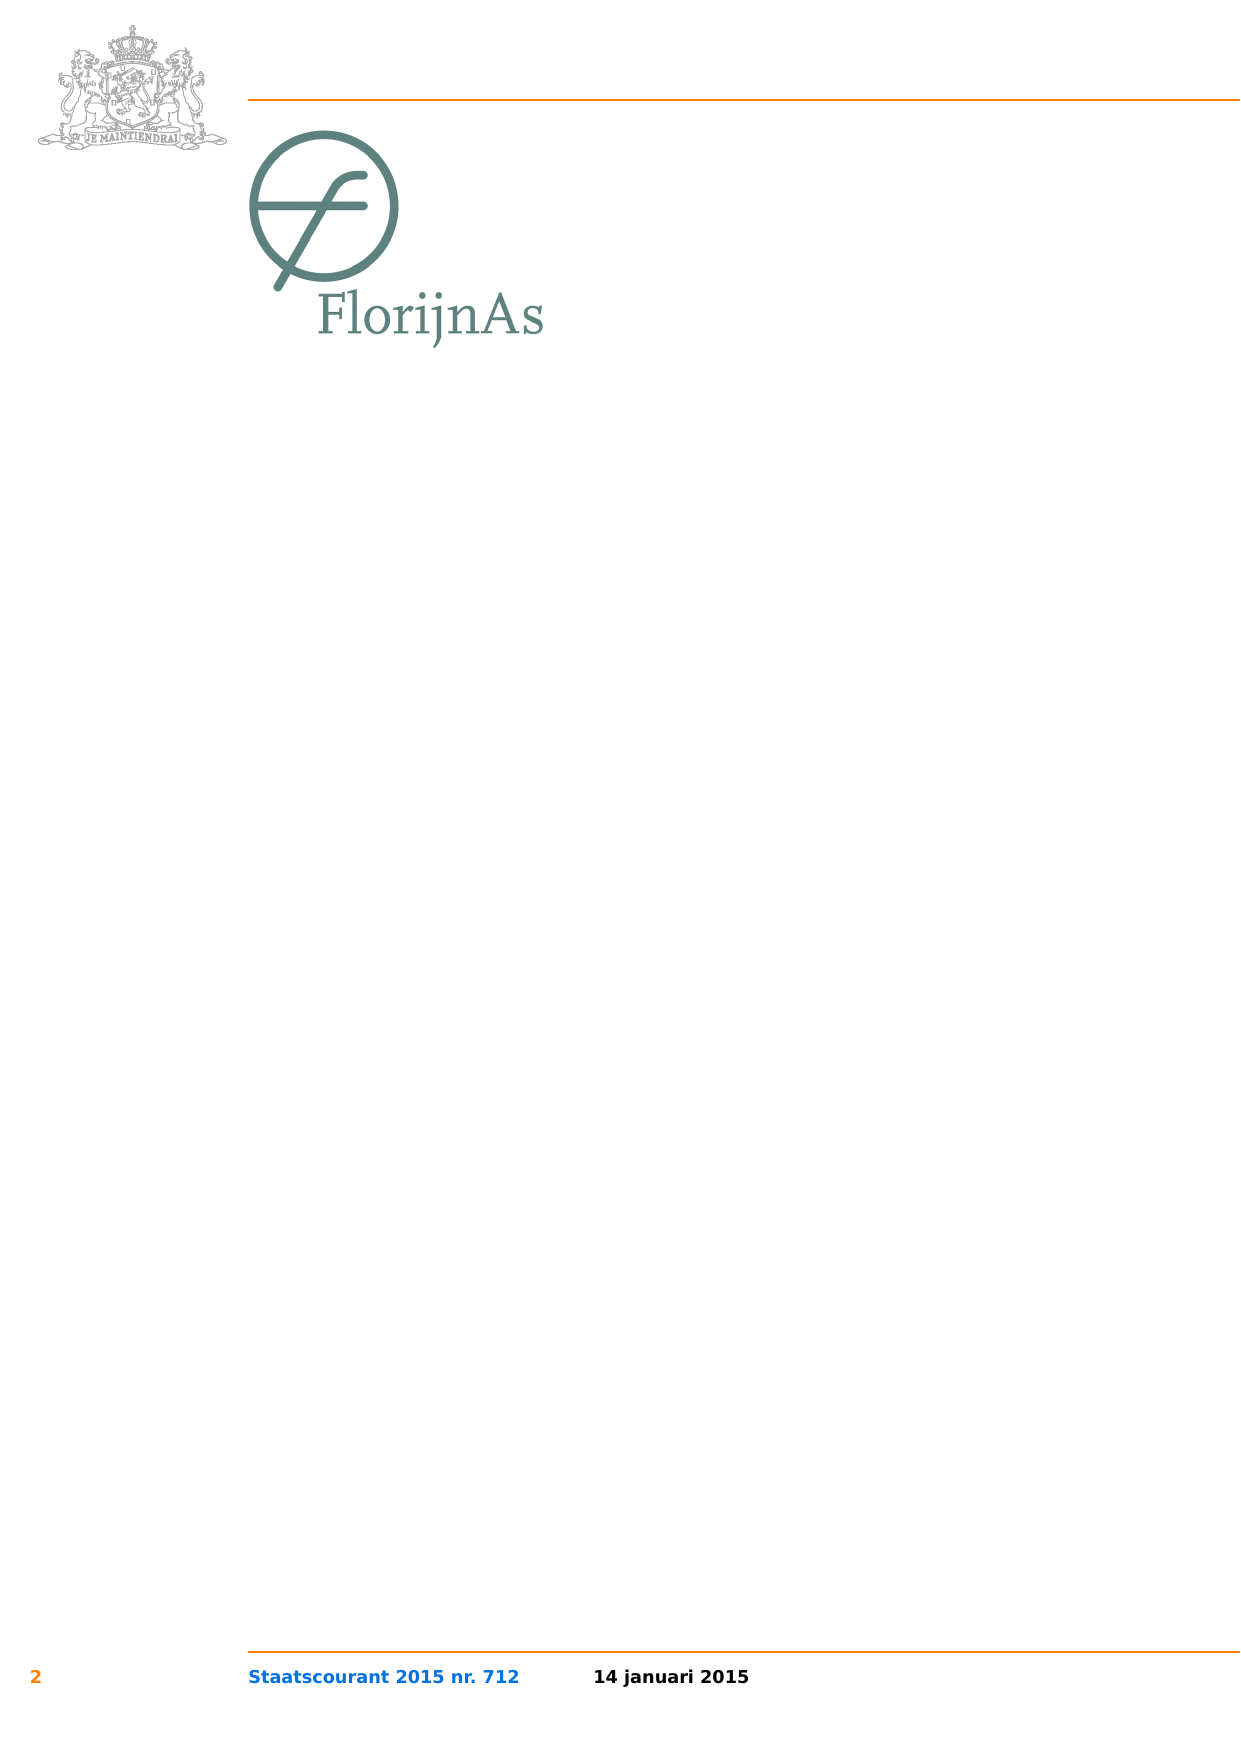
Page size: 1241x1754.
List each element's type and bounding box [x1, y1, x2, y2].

picture [248, 130, 544, 349]
picture [38, 25, 227, 150]
